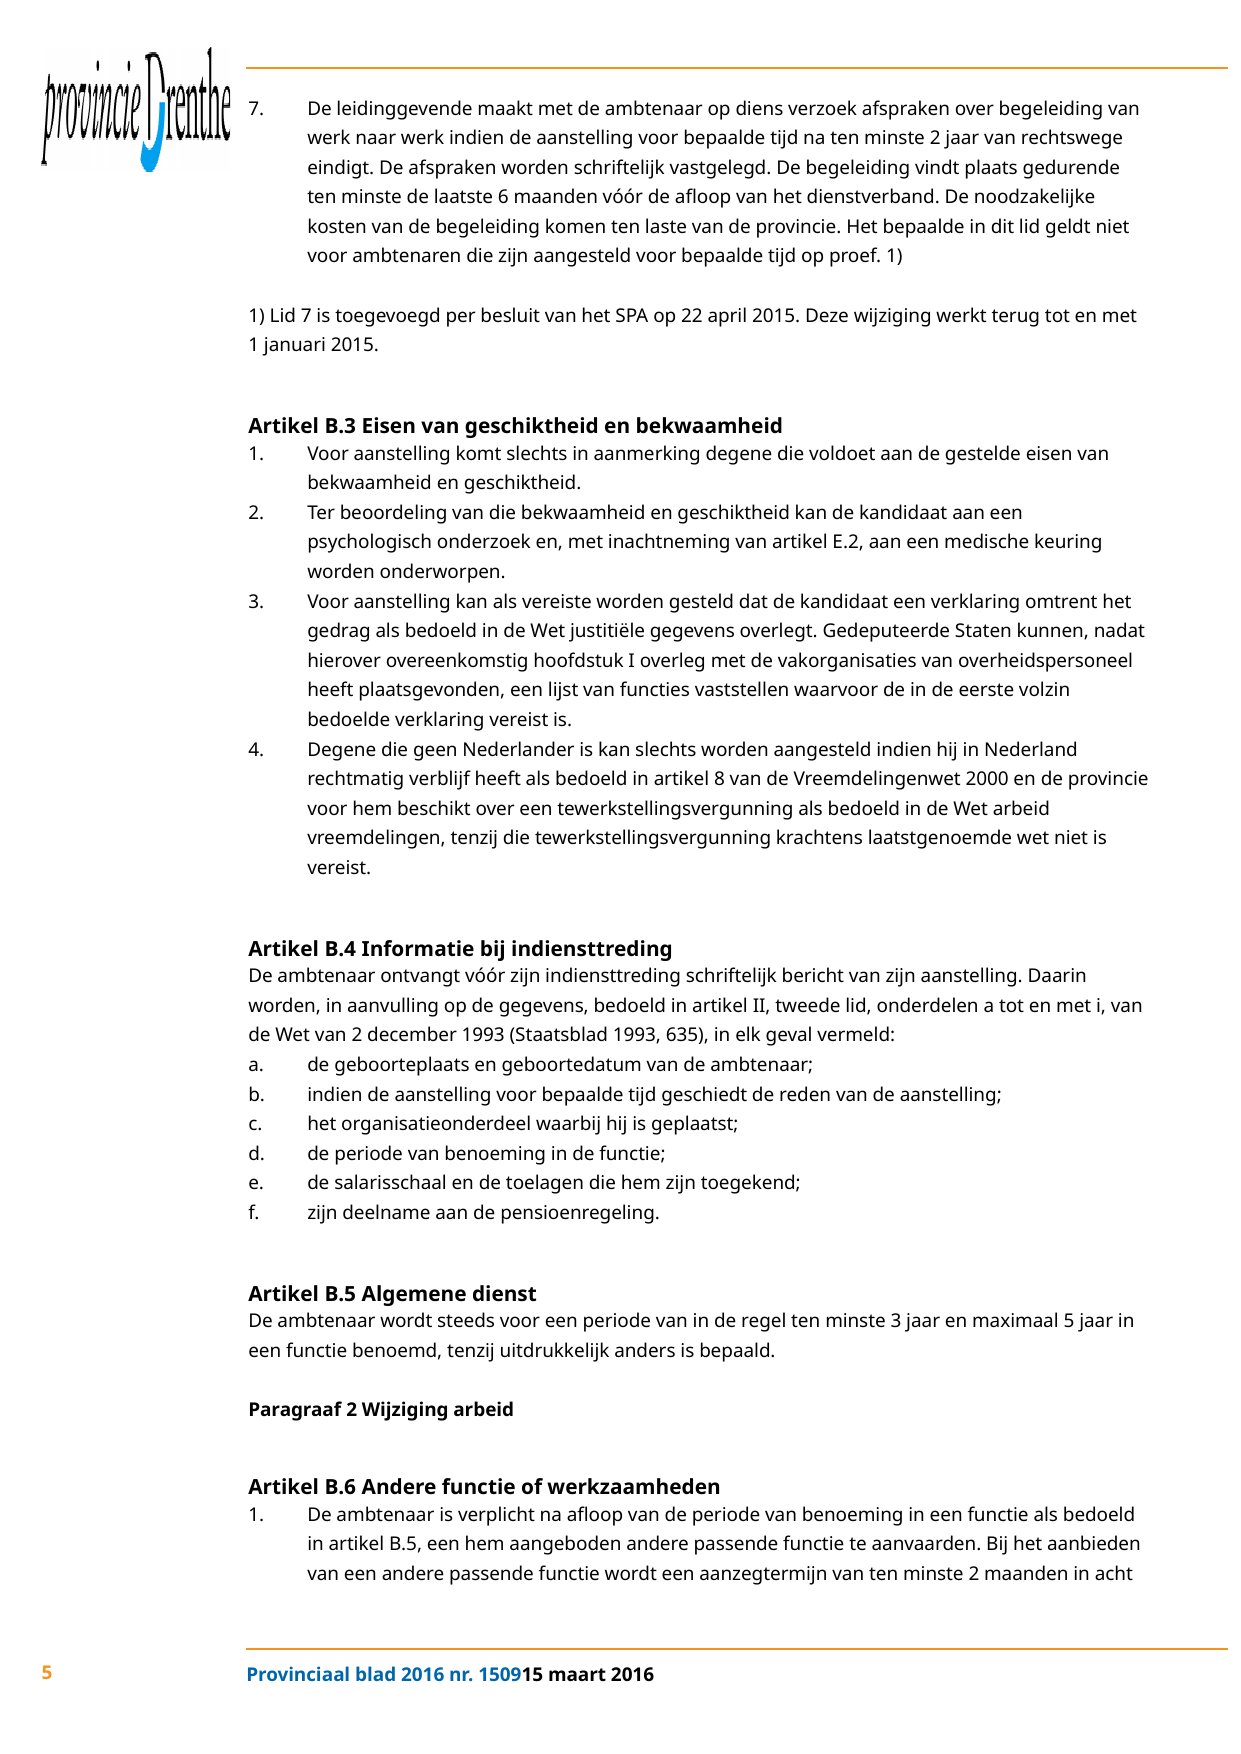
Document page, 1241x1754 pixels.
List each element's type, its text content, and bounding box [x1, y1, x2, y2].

list zijn deelname aan de pensioenregeling. [248, 1199, 1152, 1225]
text Artikel B.3 Eisen van geschiktheid en bekwaamheid [248, 411, 1152, 440]
text Artikel B.4 Informatie bij indiensttreding [248, 934, 1152, 962]
text 1) Lid 7 is toegevoegd per besluit van het SPA op 22 april 2015. Deze wijziging werkt terug tot en met 1 januari 2015. [248, 302, 1152, 357]
list de salarisschaal en de toelagen die hem zijn toegekend; [248, 1169, 1152, 1195]
list de geboorteplaats en geboortedatum van de ambtenaar; [248, 1051, 1152, 1077]
list Ter beoordeling van die bekwaamheid en geschiktheid kan de kandidaat aan een psychologisch onderzoek en, met inachtneming van artikel E.2, aan een medische keuring worden onderworpen. [248, 499, 1152, 584]
picture [41, 47, 231, 172]
text De ambtenaar ontvangt vóór zijn indiensttreding schriftelijk bericht van zijn aanstelling. Daarin worden, in aanvulling op de gegevens, bedoeld in artikel II, tweede lid, onderdelen a tot en met i, van de Wet van 2 december 1993 (Staatsblad 1993, 635), in elk geval vermeld: [248, 962, 1152, 1047]
list indien de aanstelling voor bepaalde tijd geschiedt de reden van de aanstelling; [248, 1081, 1152, 1107]
list Voor aanstelling komt slechts in aanmerking degene die voldoet aan de gestelde eisen van bekwaamheid en geschiktheid. [248, 440, 1152, 495]
list Voor aanstelling kan als vereiste worden gesteld dat de kandidaat een verklaring omtrent het gedrag als bedoeld in de Wet justitiële gegevens overlegt. Gedeputeerde Staten kunnen, nadat hierover overeenkomstig hoofdstuk I overleg met de vakorganisaties van overheidspersoneel heeft plaatsgevonden, een lijst van functies vaststellen waarvoor de in de eerste volzin bedoelde verklaring vereist is. [248, 588, 1152, 732]
text De ambtenaar wordt steeds voor een periode van in de regel ten minste 3 jaar en maximaal 5 jaar in een functie benoemd, tenzij uitdrukkelijk anders is bepaald. [248, 1308, 1152, 1363]
list het organisatieonderdeel waarbij hij is geplaatst; [248, 1110, 1152, 1136]
text Artikel B.6 Andere functie of werkzaamheden [248, 1472, 1152, 1501]
list De leidinggevende maakt met de ambtenaar op diens verzoek afspraken over begeleiding van werk naar werk indien de aanstelling voor bepaalde tijd na ten minste 2 jaar van rechtswege eindigt. De afspraken worden schriftelijk vastgelegd. De begeleiding vindt plaats gedurende ten minste de laatste 6 maanden vóór de afloop van het dienstverband. De noodzakelijke kosten van de begeleiding komen ten laste van de provincie. Het bepaalde in dit lid geldt niet voor ambtenaren die zijn aangesteld voor bepaalde tijd op proef. 1) [248, 95, 1152, 268]
list Degene die geen Nederlander is kan slechts worden aangesteld indien hij in Nederland rechtmatig verblijf heeft als bedoeld in artikel 8 van de Vreemdelingenwet 2000 en de provincie voor hem beschikt over een tewerkstellingsvergunning als bedoeld in de Wet arbeid vreemdelingen, tenzij die tewerkstellingsvergunning krachtens laatstgenoemde wet niet is vereist. [248, 736, 1152, 880]
list de periode van benoeming in de functie; [248, 1140, 1152, 1166]
text Artikel B.5 Algemene dienst [248, 1279, 1152, 1308]
text Paragraaf 2 Wijziging arbeid [248, 1396, 1152, 1422]
list De ambtenaar is verplicht na afloop van de periode van benoeming in een functie als bedoeld in artikel B.5, een hem aangeboden andere passende functie te aanvaarden. Bij het aanbieden van een andere passende functie wordt een aanzegtermijn van ten minste 2 maanden in acht [248, 1501, 1152, 1586]
